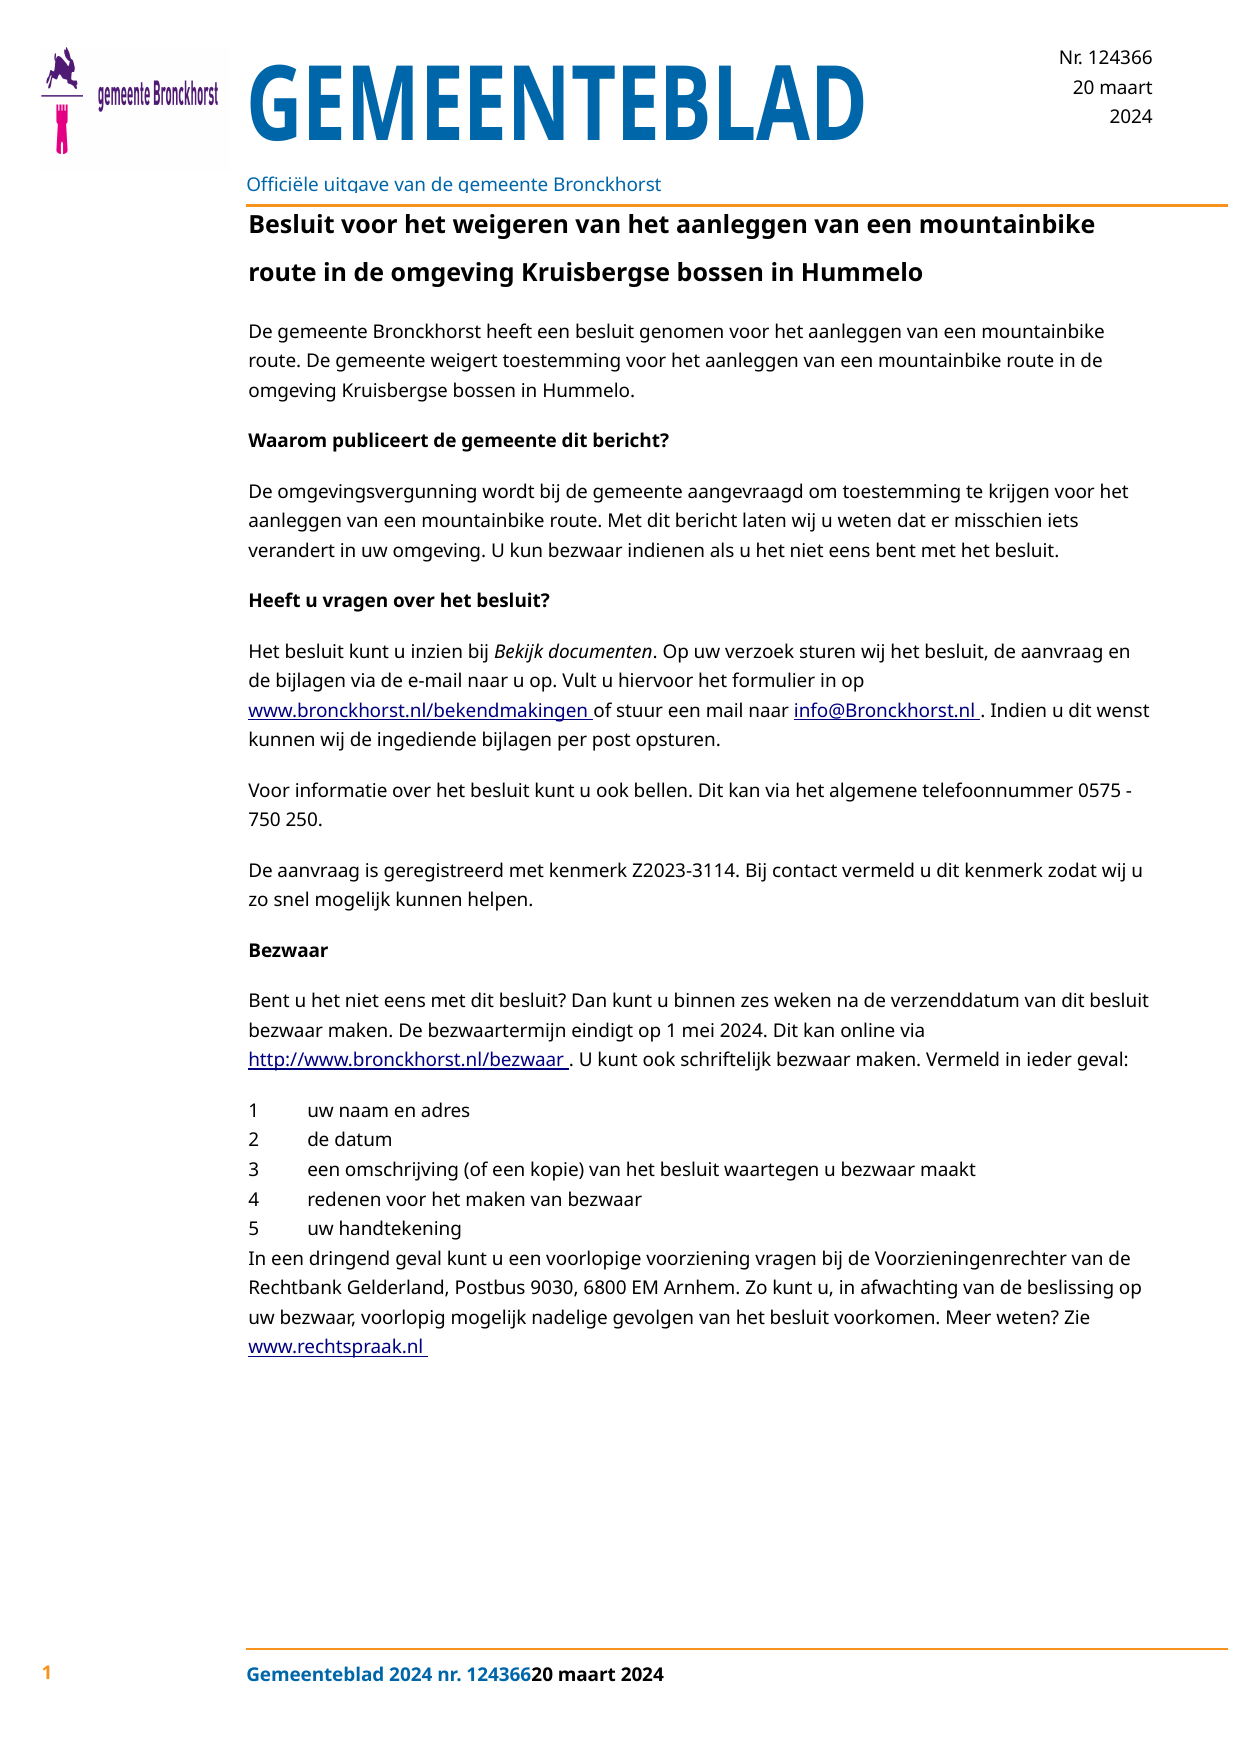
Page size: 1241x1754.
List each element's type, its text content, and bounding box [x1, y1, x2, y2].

list uw naam en adres [248, 1097, 1152, 1123]
text Het besluit kunt u inzien bij Bekijk documenten. Op uw verzoek sturen wij het besluit, de aanvraag en de bijlagen via de e-mail naar u op. Vult u hiervoor het formulier in op www.bronckhorst.nl/bekendmakingen of stuur een mail naar info@Bronckhorst.nl . Indien u dit wenst kunnen wij de ingediende bijlagen per post opsturen. [248, 638, 1152, 752]
text De gemeente Bronckhorst heeft een besluit genomen voor het aanleggen van een mountainbike route. De gemeente weigert toestemming voor het aanleggen van een mountainbike route in de omgeving Kruisbergse bossen in Hummelo. [248, 318, 1152, 403]
text De aanvraag is geregistreerd met kenmerk Z2023-3114. Bij contact vermeld u dit kenmerk zodat wij u zo snel mogelijk kunnen helpen. [248, 857, 1152, 912]
text Heeft u vragen over het besluit? [248, 587, 1152, 613]
text Waarom publiceert de gemeente dit bericht? [248, 427, 1152, 453]
text Bent u het niet eens met dit besluit? Dan kunt u binnen zes weken na de verzenddatum van dit besluit bezwaar maken. De bezwaartermijn eindigt op 1 mei 2024. Dit kan online via http://www.bronckhorst.nl/bezwaar . U kunt ook schriftelijk bezwaar maken. Vermeld in ieder geval: [248, 987, 1152, 1072]
text Voor informatie over het besluit kunt u ook bellen. Dit kan via het algemene telefoonnummer 0575 - 750 250. [248, 777, 1152, 832]
list een omschrijving (of een kopie) van het besluit waartegen u bezwaar maakt [248, 1156, 1152, 1182]
text De omgevingsvergunning wordt bij de gemeente aangevraagd om toestemming te krijgen voor het aanleggen van een mountainbike route. Met dit bericht laten wij u weten dat er misschien iets verandert in uw omgeving. U kun bezwaar indienen als u het niet eens bent met het besluit. [248, 478, 1152, 563]
text Besluit voor het weigeren van het aanleggen van een mountainbike route in de omgeving Kruisbergse bossen in Hummelo [248, 207, 1152, 288]
picture [41, 47, 231, 172]
list redenen voor het maken van bezwaar [248, 1186, 1152, 1212]
list de datum [248, 1127, 1152, 1152]
text In een dringend geval kunt u een voorlopige voorziening vragen bij de Voorzieningenrechter van de Rechtbank Gelderland, Postbus 9030, 6800 EM Arnhem. Zo kunt u, in afwachting van de beslissing op uw bezwaar, voorlopig mogelijk nadelige gevolgen van het besluit voorkomen. Meer weten? Zie www.rechtspraak.nl [248, 1245, 1152, 1359]
text Bezwaar [248, 937, 1152, 963]
list uw handtekening [248, 1215, 1152, 1241]
